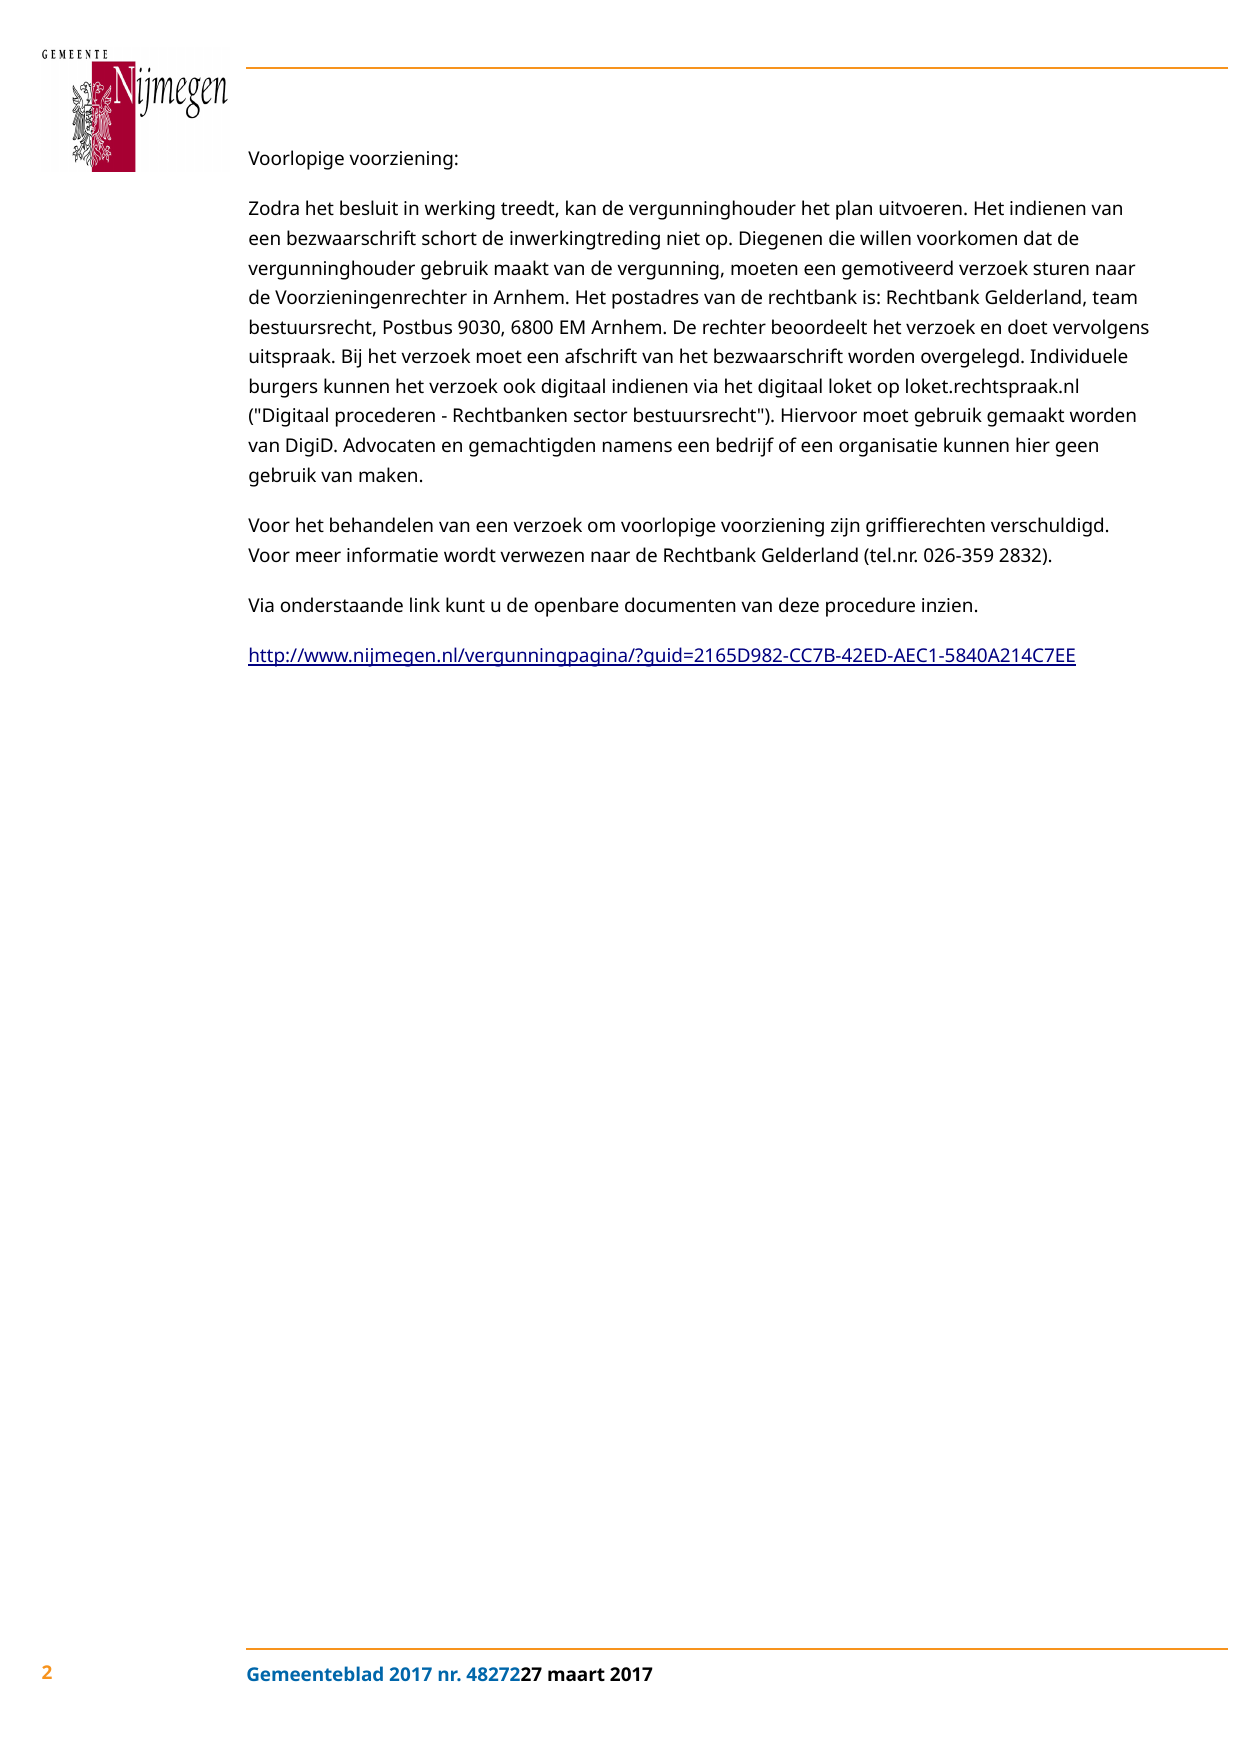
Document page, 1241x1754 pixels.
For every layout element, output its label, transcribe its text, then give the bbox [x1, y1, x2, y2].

text Zodra het besluit in werking treedt, kan de vergunninghouder het plan uitvoeren. Het indienen van een bezwaarschrift schort de inwerkingtreding niet op. Diegenen die willen voorkomen dat de vergunninghouder gebruik maakt van de vergunning, moeten een gemotiveerd verzoek sturen naar de Voorzieningenrechter in Arnhem. Het postadres van de rechtbank is: Rechtbank Gelderland, team bestuursrecht, Postbus 9030, 6800 EM Arnhem. De rechter beoordeelt het verzoek en doet vervolgens uitspraak. Bij het verzoek moet een afschrift van het bezwaarschrift worden overgelegd. Individuele burgers kunnen het verzoek ook digitaal indienen via het digitaal loket op loket.rechtspraak.nl ("Digitaal procederen - Rechtbanken sector bestuursrecht"). Hiervoor moet gebruik gemaakt worden van DigiD. Advocaten en gemachtigden namens een bedrijf of een organisatie kunnen hier geen gebruik van maken. [248, 196, 1152, 488]
picture [41, 47, 231, 172]
text http://www.nijmegen.nl/vergunningpagina/?guid=2165D982-CC7B-42ED-AEC1-5840A214C7EE [248, 643, 1152, 668]
text Voorlopige voorziening: [248, 145, 1152, 171]
text Voor het behandelen van een verzoek om voorlopige voorziening zijn griffierechten verschuldigd. Voor meer informatie wordt verwezen naar de Rechtbank Gelderland (tel.nr. 026-359 2832). [248, 512, 1152, 568]
text Via onderstaande link kunt u de openbare documenten van deze procedure inzien. [248, 592, 1152, 618]
